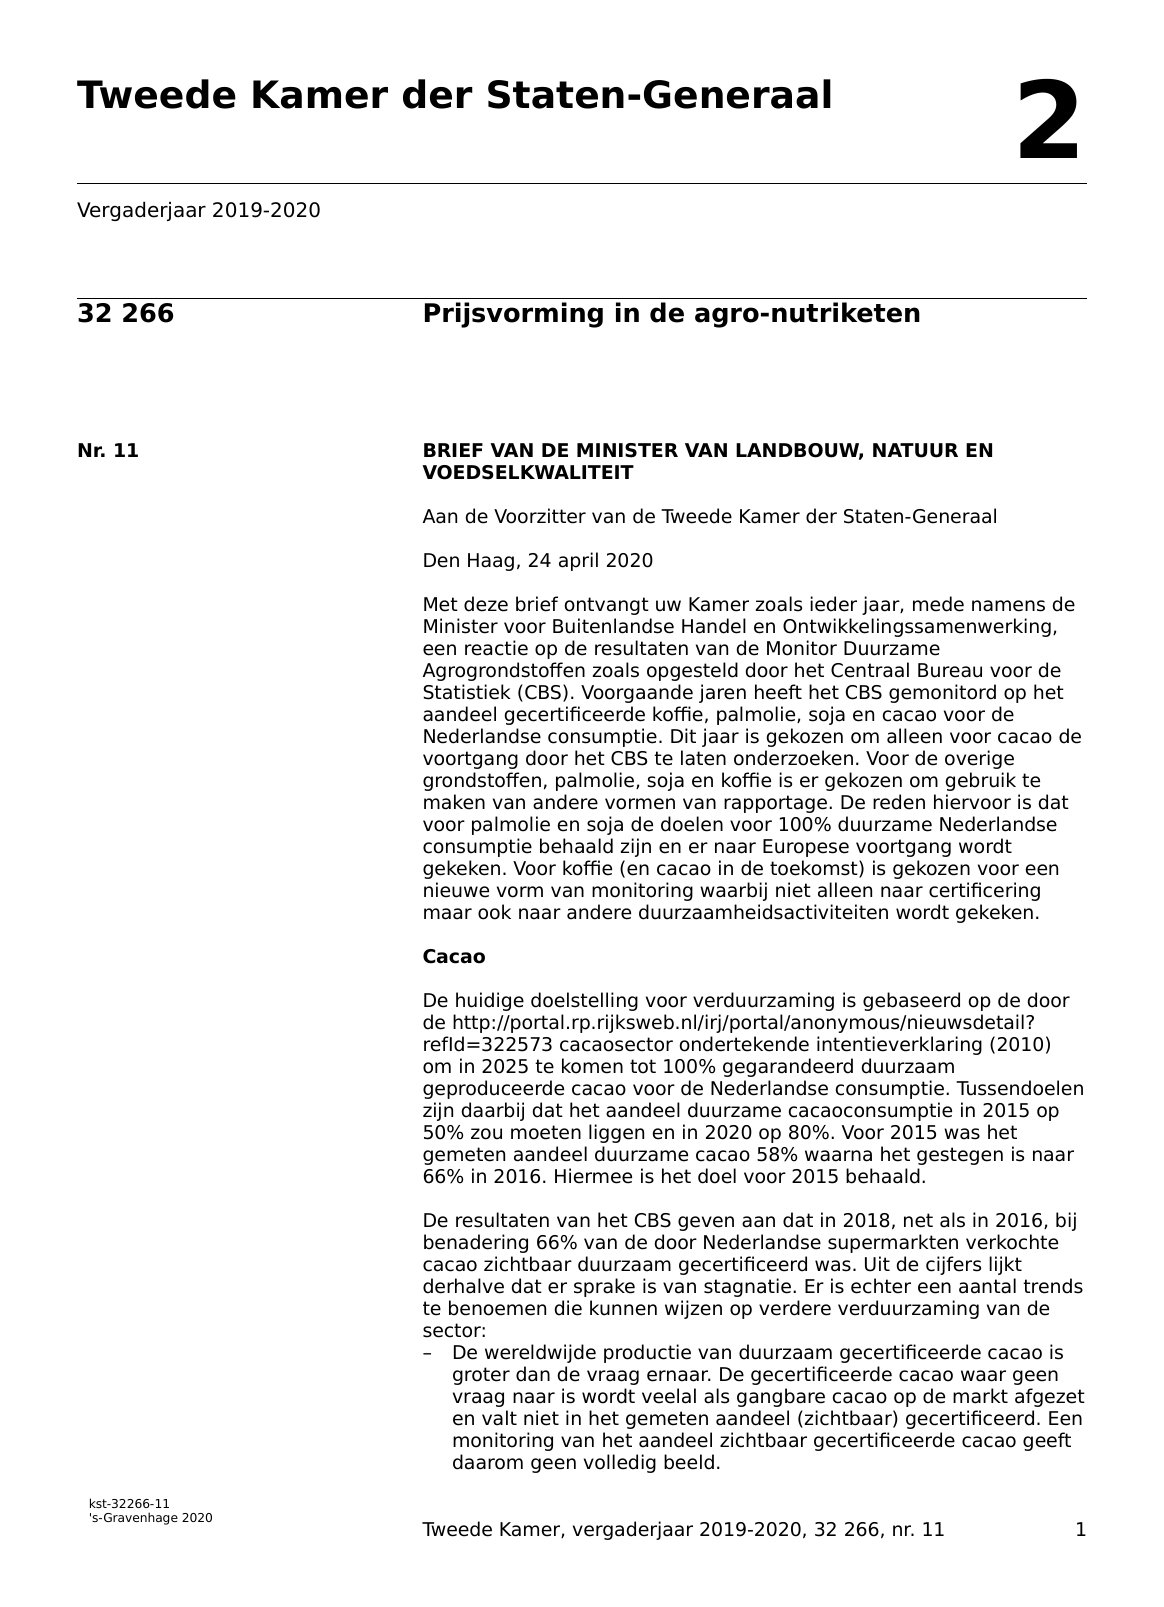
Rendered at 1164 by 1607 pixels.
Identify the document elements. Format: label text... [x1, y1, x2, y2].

text De resultaten van het CBS geven aan dat in 2018, net als in 2016, bij benadering 66% van de door Nederlandse supermarkten verkochte cacao zichtbaar duurzaam gecertificeerd was. Uit de cijfers lijkt derhalve dat er sprake is van stagnatie. Er is echter een aantal trends te benoemen die kunnen wijzen op verdere verduurzaming van de sector: [422, 1210, 1087, 1342]
subtitle Nr. 11 BRIEF VAN DE MINISTER VAN LANDBOUW, NATUUR EN VOEDSELKWALITEIT [77, 440, 1087, 484]
text – De wereldwijde productie van duurzaam gecertificeerde cacao is groter dan de vraag ernaar. De gecertificeerde cacao waar geen vraag naar is wordt veelal als gangbare cacao op de markt afgezet en valt niet in het gemeten aandeel (zichtbaar) gecertificeerd. Een monitoring van het aandeel zichtbaar gecertificeerde cacao geeft daarom geen volledig beeld. [422, 1342, 1087, 1474]
text Den Haag, 24 april 2020 [422, 550, 1087, 572]
table_cell Vergaderjaar 2019-2020 [77, 184, 1087, 298]
table_header 2 [886, 59, 1087, 183]
text 's-Gravenhage 2020 [88, 1511, 323, 1525]
text Met deze brief ontvangt uw Kamer zoals ieder jaar, mede namens de Minister voor Buitenlandse Handel en Ontwikkelingssamenwerking, een reactie op de resultaten van de Monitor Duurzame Agrogrondstoffen zoals opgesteld door het Centraal Bureau voor de Statistiek (CBS). Voorgaande jaren heeft het CBS gemonitord op het aandeel gecertificeerde koffie, palmolie, soja en cacao voor de Nederlandse consumptie. Dit jaar is gekozen om alleen voor cacao de voortgang door het CBS te laten onderzoeken. Voor de overige grondstoffen, palmolie, soja en koffie is er gekozen om gebruik te maken van andere vormen van rapportage. De reden hiervoor is dat voor palmolie en soja de doelen voor 100% duurzame Nederlandse consumptie behaald zijn en er naar Europese voortgang wordt gekeken. Voor koffie (en cacao in de toekomst) is gekozen voor een nieuwe vorm van monitoring waarbij niet alleen naar certificering maar ook naar andere duurzaamheidsactiviteiten wordt gekeken. [422, 594, 1087, 924]
table_header Tweede Kamer der Staten-Generaal [77, 59, 886, 183]
subtitle 32 266 Prijsvorming in de agro-nutriketen [77, 299, 1087, 329]
text De huidige doelstelling voor verduurzaming is gebaseerd op de door de http://portal.rp.rijksweb.nl/irj/portal/anonymous/nieuwsdetail?refId=322573 cacaosector ondertekende intentieverklaring (2010) om in 2025 te komen tot 100% gegarandeerd duurzaam geproduceerde cacao voor de Nederlandse consumptie. Tussendoelen zijn daarbij dat het aandeel duurzame cacaoconsumptie in 2015 op 50% zou moeten liggen en in 2020 op 80%. Voor 2015 was het gemeten aandeel duurzame cacao 58% waarna het gestegen is naar 66% in 2016. Hiermee is het doel voor 2015 behaald. [422, 990, 1087, 1188]
text Aan de Voorzitter van de Tweede Kamer der Staten-Generaal [422, 506, 1087, 528]
text kst-32266-11 [88, 1497, 323, 1511]
subtitle Cacao [422, 946, 1087, 968]
